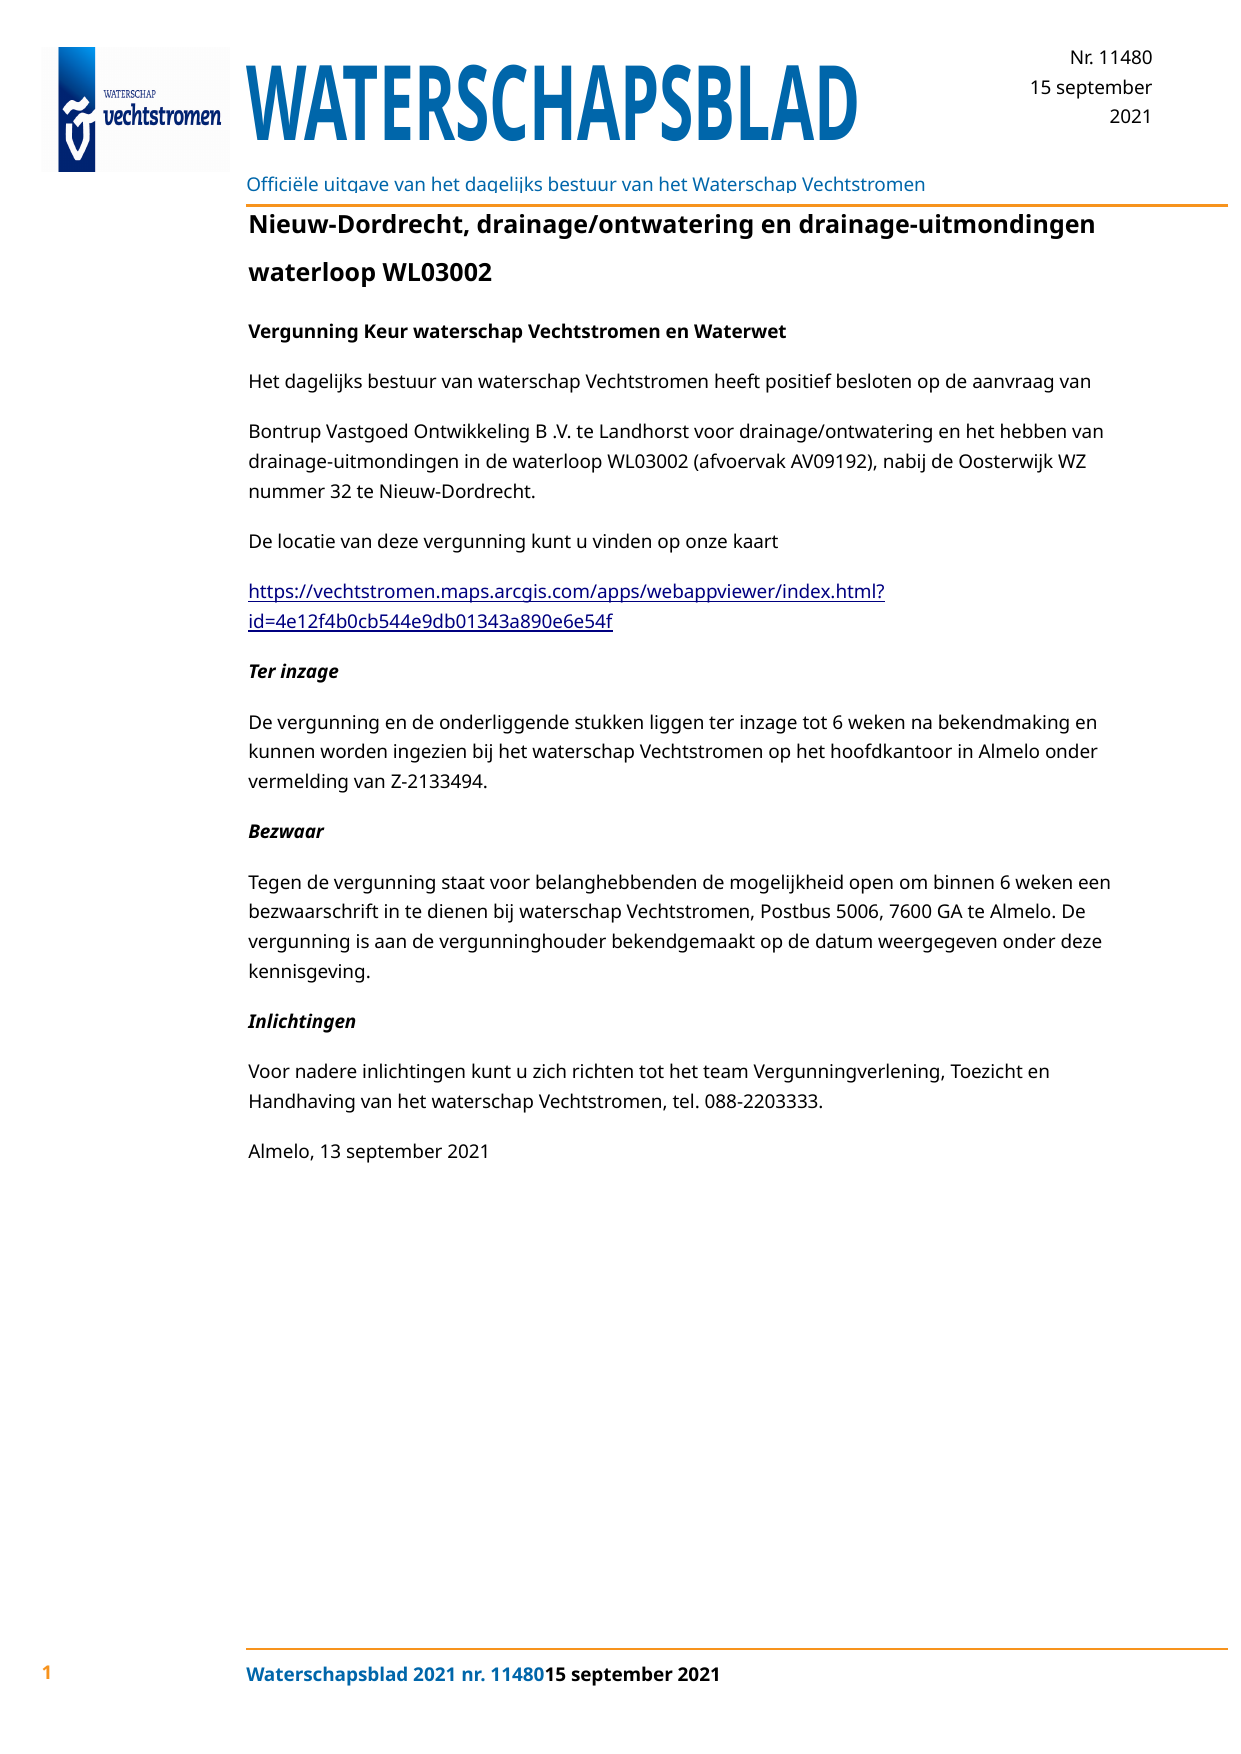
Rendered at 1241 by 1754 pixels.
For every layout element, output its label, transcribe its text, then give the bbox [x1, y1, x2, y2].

text Het dagelijks bestuur van waterschap Vechtstromen heeft positief besloten op de aanvraag van [248, 368, 1152, 394]
picture [41, 47, 231, 172]
text Inlichtingen [248, 1008, 1152, 1034]
text Bontrup Vastgoed Ontwikkeling B .V. te Landhorst voor drainage/ontwatering en het hebben van drainage-uitmondingen in de waterloop WL03002 (afvoervak AV09192), nabij de Oosterwijk WZ nummer 32 te Nieuw-Dordrecht. [248, 419, 1152, 504]
text Bezwaar [248, 819, 1152, 844]
text Tegen de vergunning staat voor belanghebbenden de mogelijkheid open om binnen 6 weken een bezwaarschrift in te dienen bij waterschap Vechtstromen, Postbus 5006, 7600 GA te Almelo. De vergunning is aan de vergunninghouder bekendgemaakt op de datum weergegeven onder deze kennisgeving. [248, 869, 1152, 984]
text Vergunning Keur waterschap Vechtstromen en Waterwet [248, 318, 1152, 344]
text Nieuw-Dordrecht, drainage/ontwatering en drainage-uitmondingen waterloop WL03002 [248, 207, 1152, 288]
text https://vechtstromen.maps.arcgis.com/apps/webappviewer/index.html?id=4e12f4b0cb544e9db01343a890e6e54f [248, 579, 1152, 634]
text De vergunning en de onderliggende stukken liggen ter inzage tot 6 weken na bekendmaking en kunnen worden ingezien bij het waterschap Vechtstromen op het hoofdkantoor in Almelo onder vermelding van Z-2133494. [248, 709, 1152, 794]
text Voor nadere inlichtingen kunt u zich richten tot het team Vergunningverlening, Toezicht en Handhaving van het waterschap Vechtstromen, tel. 088-2203333. [248, 1059, 1152, 1114]
text Almelo, 13 september 2021 [248, 1139, 1152, 1164]
text De locatie van deze vergunning kunt u vinden op onze kaart [248, 528, 1152, 554]
text Ter inzage [248, 659, 1152, 684]
